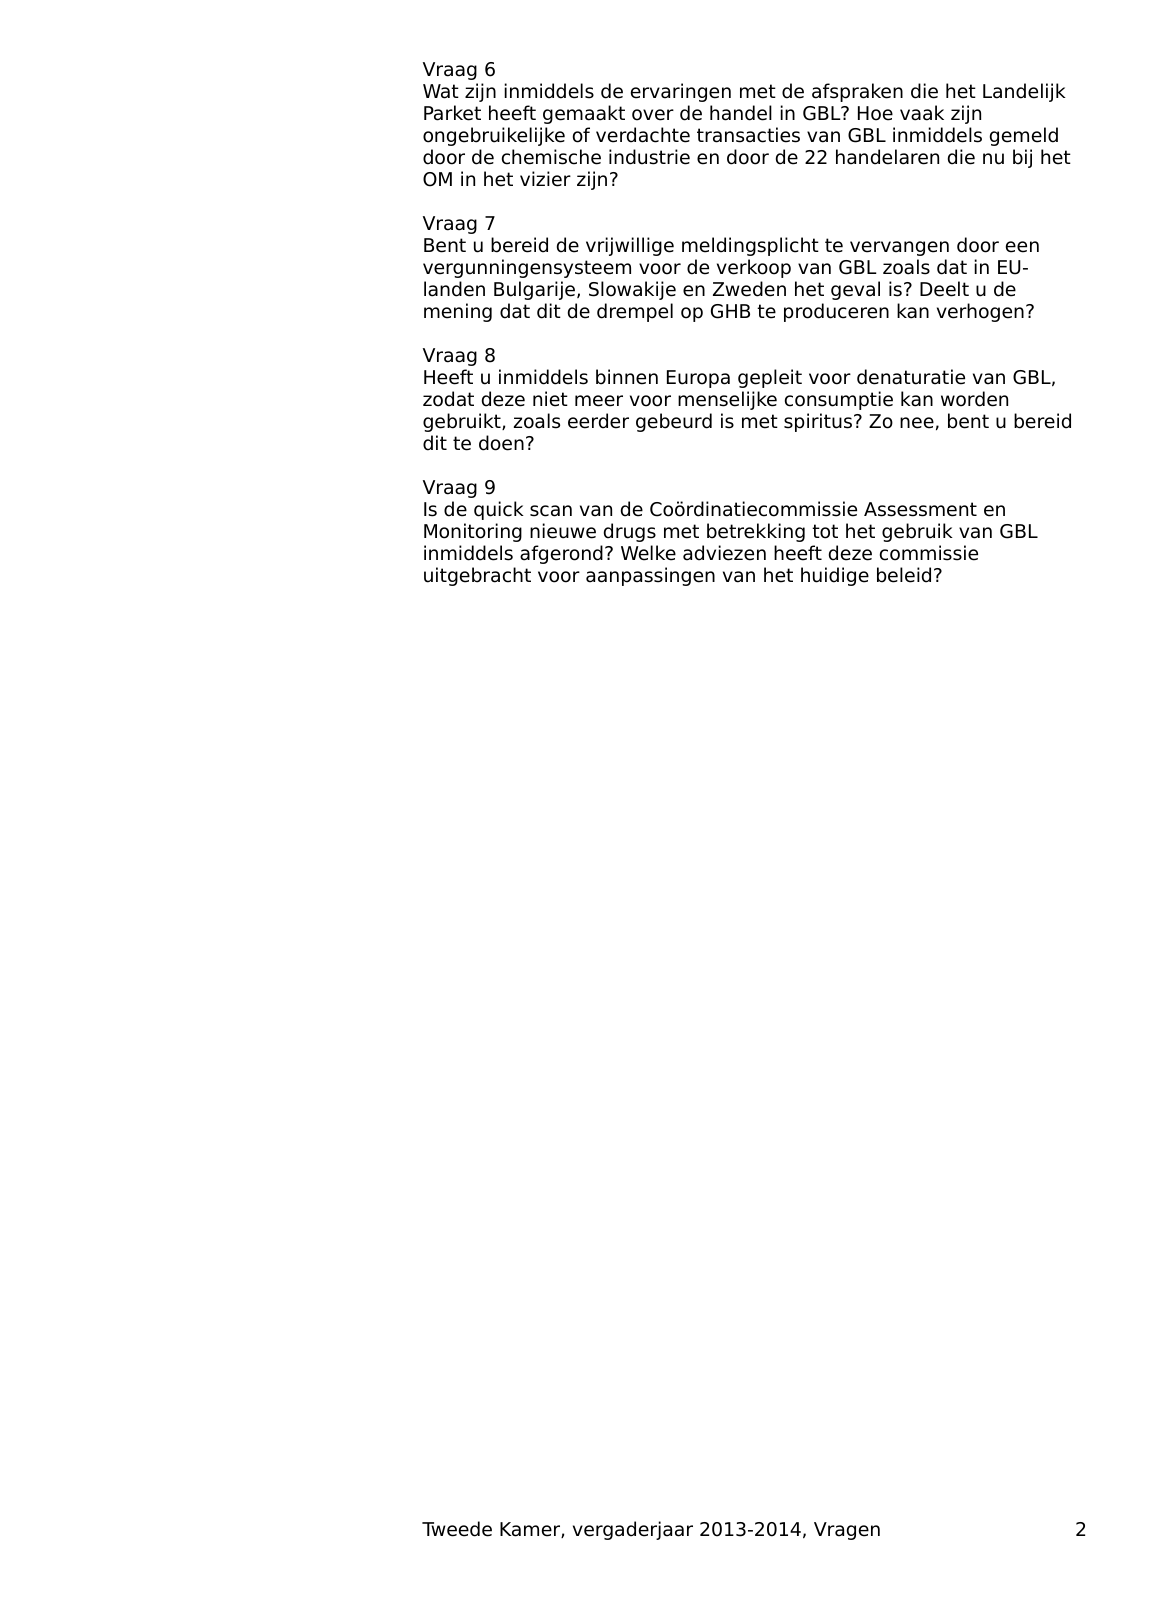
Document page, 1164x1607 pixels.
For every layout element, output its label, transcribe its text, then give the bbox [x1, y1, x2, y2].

text Vraag 6 [422, 59, 1087, 81]
text Vraag 8 [422, 345, 1087, 367]
text Bent u bereid de vrijwillige meldingsplicht te vervangen door een vergunningensysteem voor de verkoop van GBL zoals dat in EU-landen Bulgarije, Slowakije en Zweden het geval is? Deelt u de mening dat dit de drempel op GHB te produceren kan verhogen? [422, 235, 1087, 323]
text Vraag 9 [422, 477, 1087, 499]
text Vraag 7 [422, 213, 1087, 235]
text Heeft u inmiddels binnen Europa gepleit voor denaturatie van GBL, zodat deze niet meer voor menselijke consumptie kan worden gebruikt, zoals eerder gebeurd is met spiritus? Zo nee, bent u bereid dit te doen? [422, 367, 1087, 455]
text Wat zijn inmiddels de ervaringen met de afspraken die het Landelijk Parket heeft gemaakt over de handel in GBL? Hoe vaak zijn ongebruikelijke of verdachte transacties van GBL inmiddels gemeld door de chemische industrie en door de 22 handelaren die nu bij het OM in het vizier zijn? [422, 81, 1087, 191]
text Is de quick scan van de Coördinatiecommissie Assessment en Monitoring nieuwe drugs met betrekking tot het gebruik van GBL inmiddels afgerond? Welke adviezen heeft deze commissie uitgebracht voor aanpassingen van het huidige beleid? [422, 499, 1087, 587]
